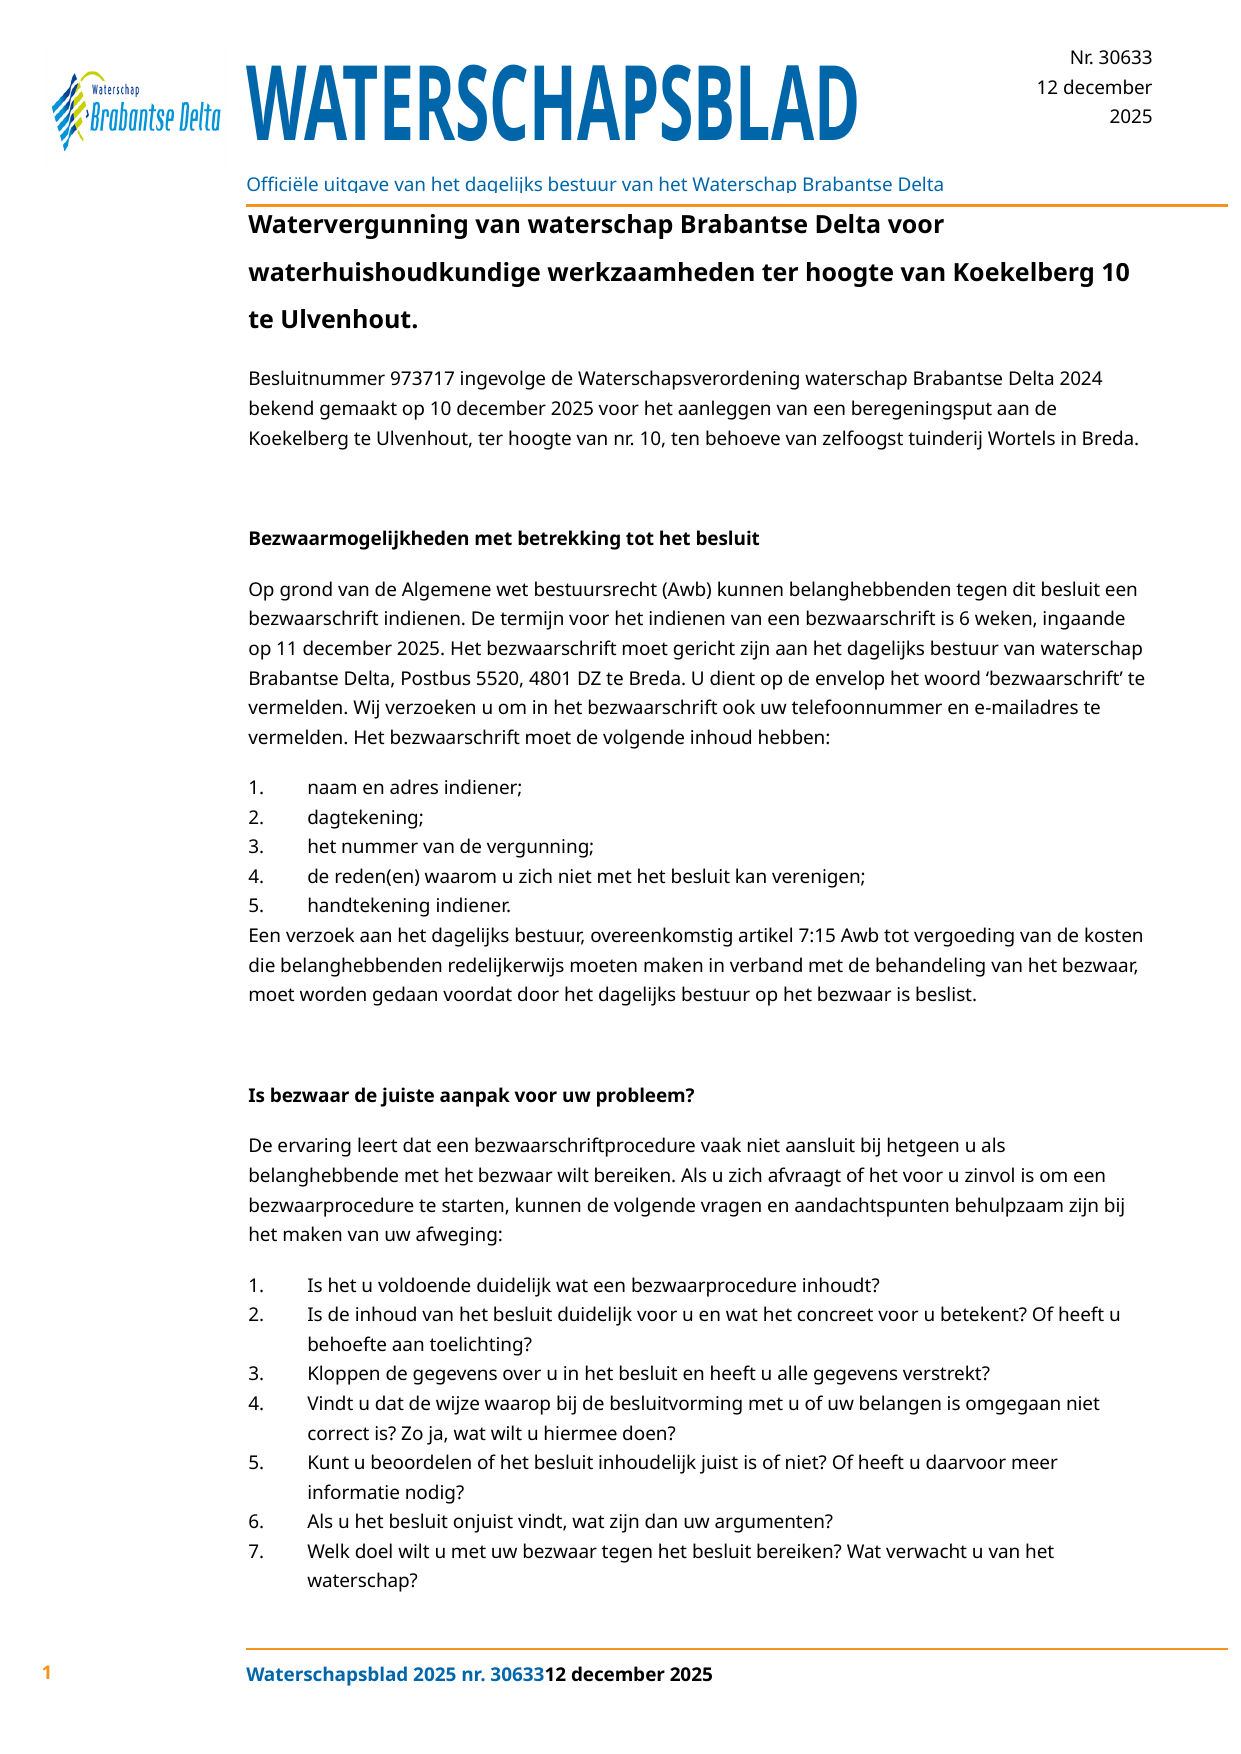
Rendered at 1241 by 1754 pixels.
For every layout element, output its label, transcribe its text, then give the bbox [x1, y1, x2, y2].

text Op grond van de Algemene wet bestuursrecht (Awb) kunnen belanghebbenden tegen dit besluit een bezwaarschrift indienen. De termijn voor het indienen van een bezwaarschrift is 6 weken, ingaande op 11 december 2025. Het bezwaarschrift moet gericht zijn aan het dagelijks bestuur van waterschap Brabantse Delta, Postbus 5520, 4801 DZ te Breda. U dient op de envelop het woord ‘bezwaarschrift’ te vermelden. Wij verzoeken u om in het bezwaarschrift ook uw telefoonnummer en e‑mailadres te vermelden. Het bezwaarschrift moet de volgende inhoud hebben: [248, 576, 1152, 749]
text Bezwaarmogelijkheden met betrekking tot het besluit [248, 526, 1152, 551]
text De ervaring leert dat een bezwaarschriftprocedure vaak niet aansluit bij hetgeen u als belanghebbende met het bezwaar wilt bereiken. Als u zich afvraagt of het voor u zinvol is om een bezwaarprocedure te starten, kunnen de volgende vragen en aandachtspunten behulpzaam zijn bij het maken van uw afweging: [248, 1133, 1152, 1247]
text Is bezwaar de juiste aanpak voor uw probleem? [248, 1082, 1152, 1108]
text Besluitnummer 973717 ingevolge de Waterschapsverordening waterschap Brabantse Delta 2024 bekend gemaakt op 10 december 2025 voor het aanleggen van een beregeningsput aan de Koekelberg te Ulvenhout, ter hoogte van nr. 10, ten behoeve van zelfoogst tuinderij Wortels in Breda. [248, 366, 1152, 450]
list Kloppen de gegevens over u in het besluit en heeft u alle gegevens verstrekt? [248, 1361, 1152, 1386]
list handtekening indiener. [248, 893, 1152, 918]
list de reden(en) waarom u zich niet met het besluit kan verenigen; [248, 863, 1152, 889]
list Is het u voldoende duidelijk wat een bezwaarprocedure inhoudt? [248, 1272, 1152, 1297]
list dagtekening; [248, 804, 1152, 829]
list Is de inhoud van het besluit duidelijk voor u en wat het concreet voor u betekent? Of heeft u behoefte aan toelichting? [248, 1301, 1152, 1357]
list naam en adres indiener; [248, 774, 1152, 800]
text Watervergunning van waterschap Brabantse Delta voor waterhuishoudkundige werkzaamheden ter hoogte van Koekelberg 10 te Ulvenhout. [248, 207, 1152, 336]
list Kunt u beoordelen of het besluit inhoudelijk juist is of niet? Of heeft u daarvoor meer informatie nodig? [248, 1449, 1152, 1504]
list het nummer van de vergunning; [248, 833, 1152, 859]
list Vindt u dat de wijze waarop bij de besluitvorming met u of uw belangen is omgegaan niet correct is? Zo ja, wat wilt u hiermee doen? [248, 1390, 1152, 1445]
list Als u het besluit onjuist vindt, wat zijn dan uw argumenten? [248, 1508, 1152, 1534]
text Een verzoek aan het dagelijks bestuur, overeenkomstig artikel 7:15 Awb tot vergoeding van de kosten die belanghebbenden redelijkerwijs moeten maken in verband met de behandeling van het bezwaar, moet worden gedaan voordat door het dagelijks bestuur op het bezwaar is beslist. [248, 922, 1152, 1007]
picture [41, 47, 231, 172]
list Welk doel wilt u met uw bezwaar tegen het besluit bereiken? Wat verwacht u van het waterschap? [248, 1538, 1152, 1593]
